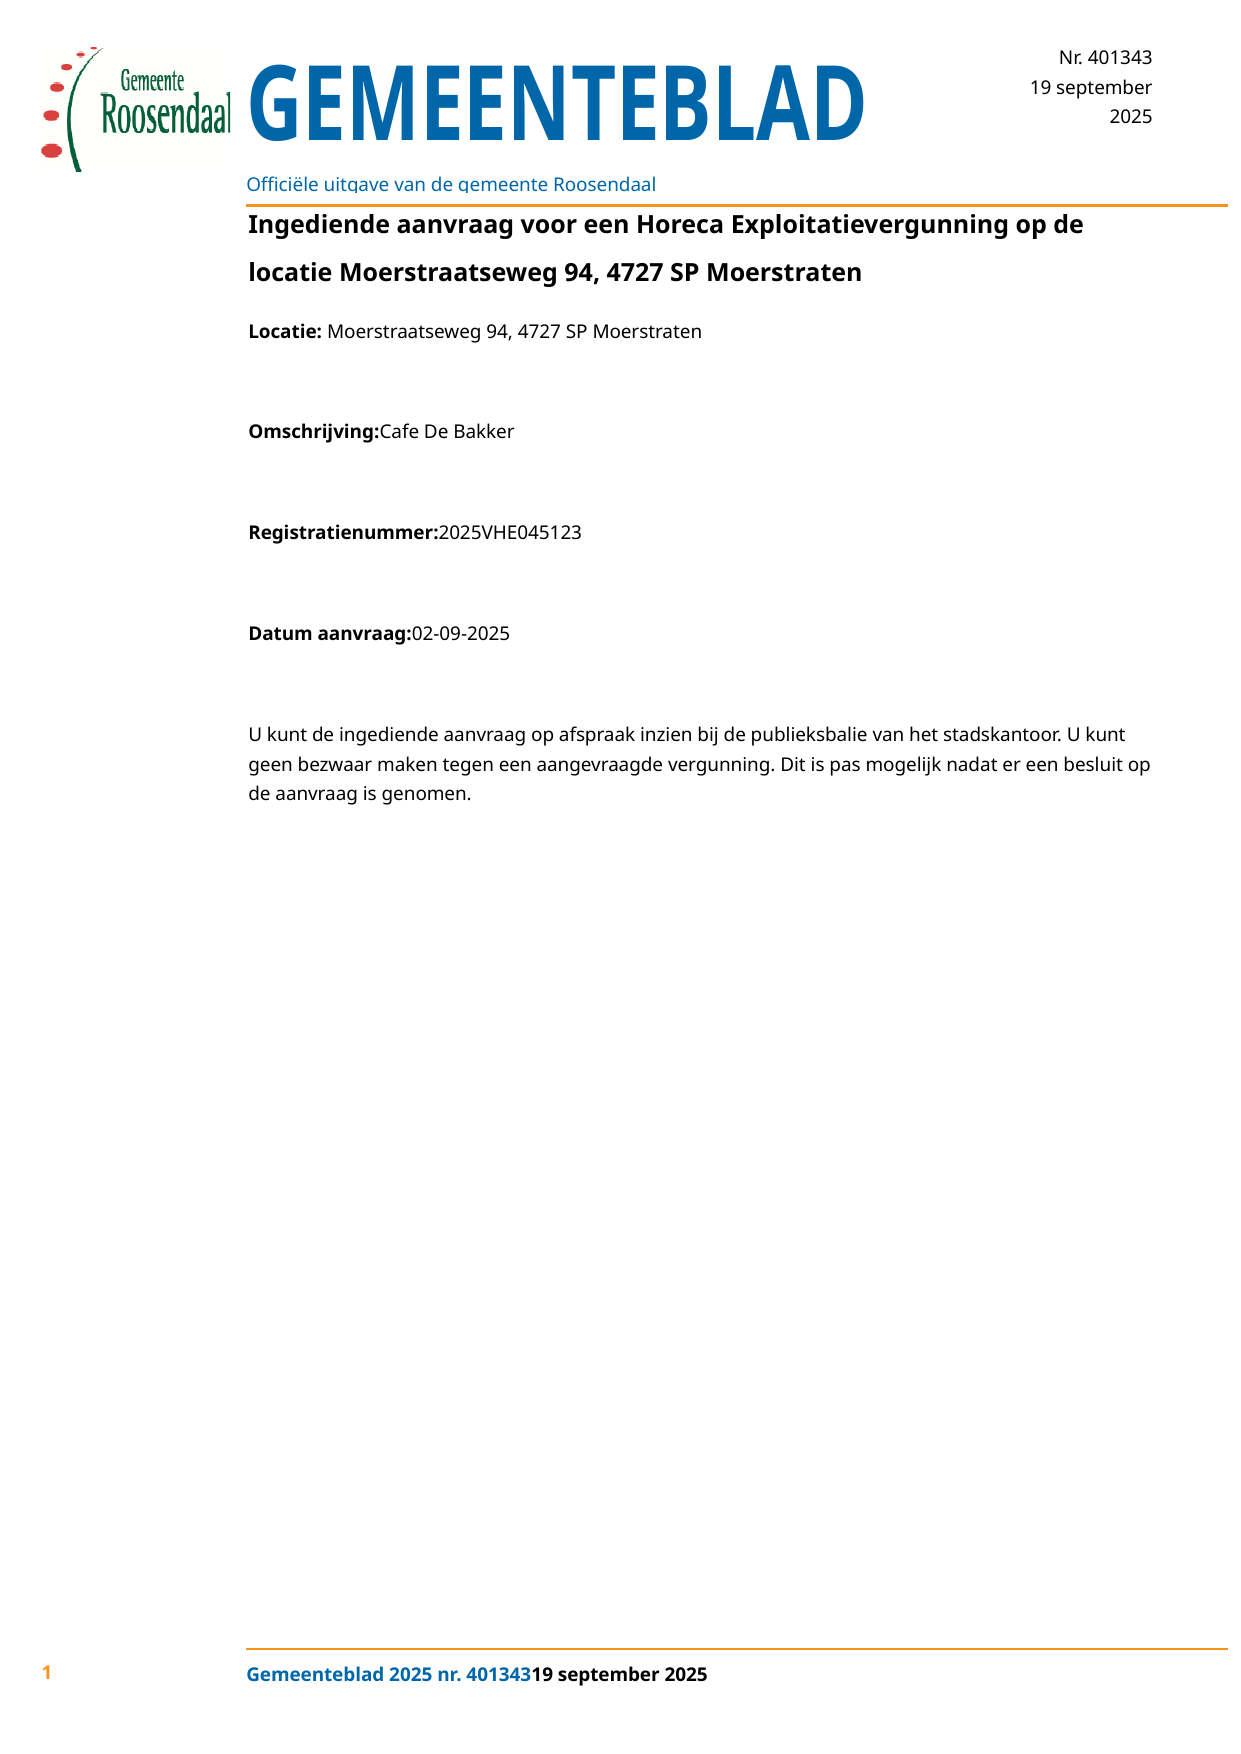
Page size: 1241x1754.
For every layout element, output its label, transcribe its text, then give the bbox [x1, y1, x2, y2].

text Ingediende aanvraag voor een Horeca Exploitatievergunning op de locatie Moerstraatseweg 94, 4727 SP Moerstraten [248, 207, 1152, 288]
text Datum aanvraag:02-09-2025 [248, 620, 1152, 646]
text Registratienummer:2025VHE045123 [248, 519, 1152, 545]
text Omschrijving:Cafe De Bakker [248, 419, 1152, 444]
text U kunt de ingediende aanvraag op afspraak inzien bij de publieksbalie van het stadskantoor. U kunt geen bezwaar maken tegen een aangevraagde vergunning. Dit is pas mogelijk nadat er een besluit op de aanvraag is genomen. [248, 721, 1152, 806]
text Locatie: Moerstraatseweg 94, 4727 SP Moerstraten [248, 318, 1152, 344]
picture [41, 47, 231, 172]
